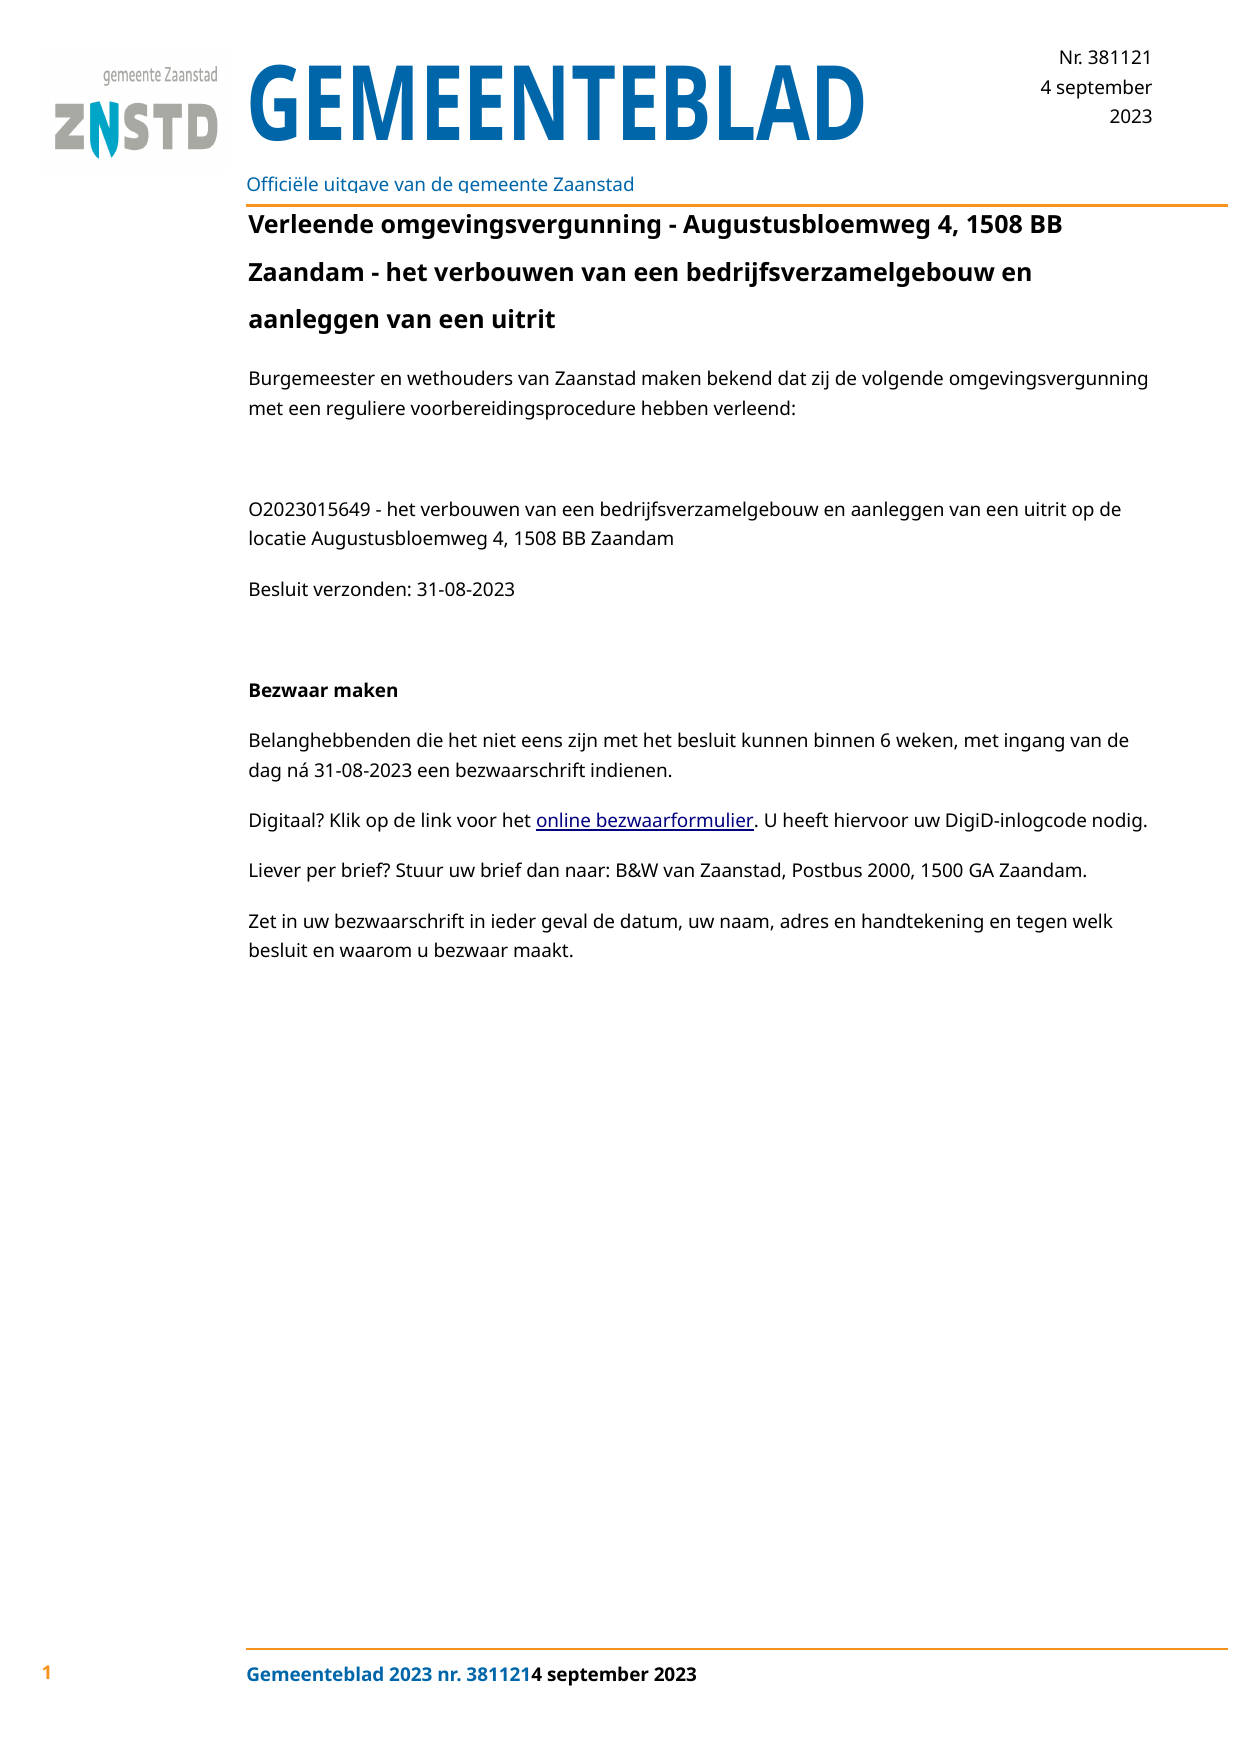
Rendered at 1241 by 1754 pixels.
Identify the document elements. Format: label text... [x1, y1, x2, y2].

picture [41, 47, 231, 172]
text Belanghebbenden die het niet eens zijn met het besluit kunnen binnen 6 weken, met ingang van de dag ná 31-08-2023 een bezwaarschrift indienen. [248, 727, 1152, 782]
text Digitaal? Klik op de link voor het online bezwaarformulier. U heeft hiervoor uw DigiD-inlogcode nodig. [248, 807, 1152, 833]
text Verleende omgevingsvergunning - Augustusbloemweg 4, 1508 BB Zaandam - het verbouwen van een bedrijfsverzamelgebouw en aanleggen van een uitrit [248, 207, 1152, 336]
text Besluit verzonden: 31-08-2023 [248, 576, 1152, 602]
text Liever per brief? Stuur uw brief dan naar: B&W van Zaanstad, Postbus 2000, 1500 GA Zaandam. [248, 858, 1152, 883]
text Burgemeester en wethouders van Zaanstad maken bekend dat zij de volgende omgevingsvergunning met een reguliere voorbereidingsprocedure hebben verleend: [248, 366, 1152, 421]
text Zet in uw bezwaarschrift in ieder geval de datum, uw naam, adres en handtekening en tegen welk besluit en waarom u bezwaar maakt. [248, 908, 1152, 963]
text Bezwaar maken [248, 677, 1152, 702]
text O2023015649 - het verbouwen van een bedrijfsverzamelgebouw en aanleggen van een uitrit op de locatie Augustusbloemweg 4, 1508 BB Zaandam [248, 496, 1152, 551]
